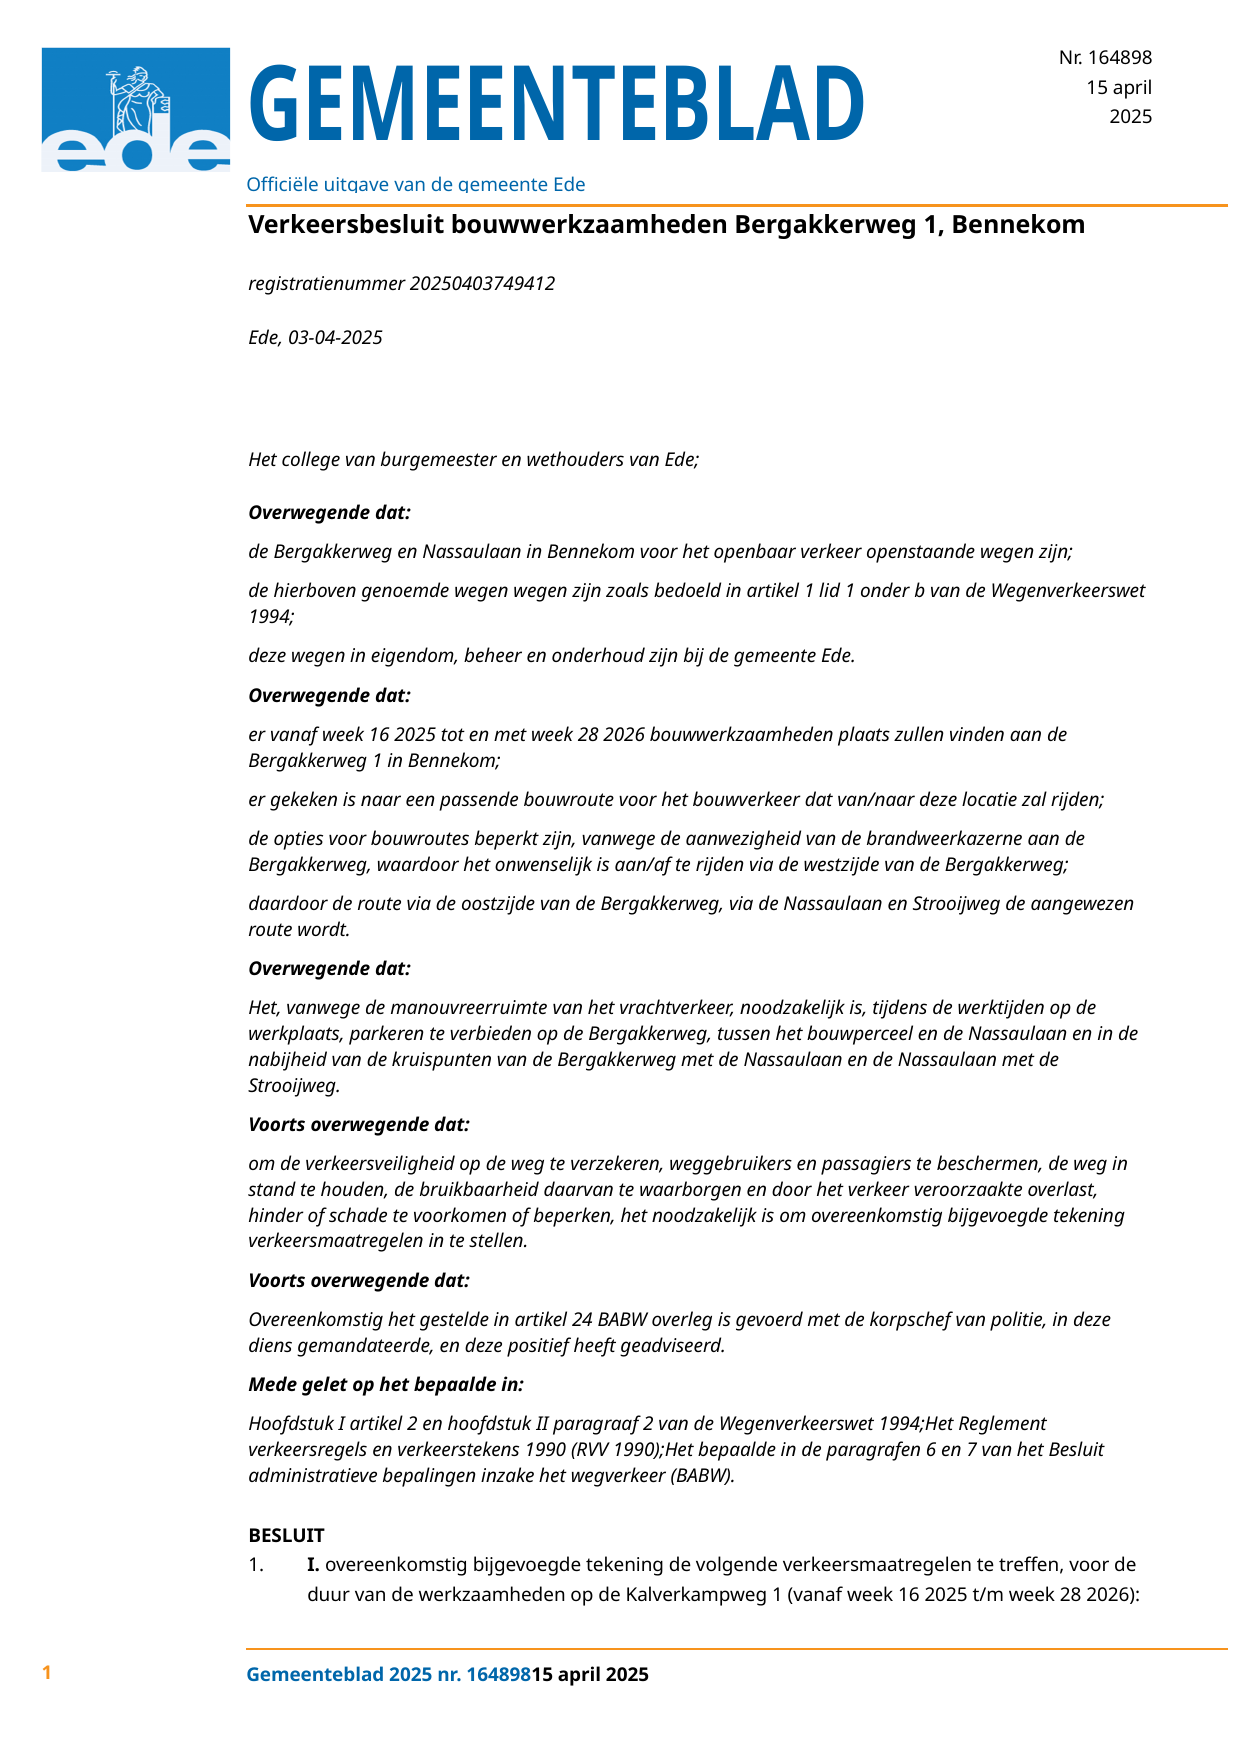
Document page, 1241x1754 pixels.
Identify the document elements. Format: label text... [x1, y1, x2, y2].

text de hierboven genoemde wegen wegen zijn zoals bedoeld in artikel 1 lid 1 onder b van de Wegenverkeerswet 1994; [248, 577, 1152, 629]
list I. overeenkomstig bijgevoegde tekening de volgende verkeersmaatregelen te treffen, voor de duur van de werkzaamheden op de Kalverkampweg 1 (vanaf week 16 2025 t/m week 28 2026): [248, 1551, 1152, 1607]
text Overwegende dat: [248, 955, 1152, 981]
text Overeenkomstig het gestelde in artikel 24 BABW overleg is gevoerd met de korpschef van politie, in deze diens gemandateerde, en deze positief heeft geadviseerd. [248, 1306, 1152, 1357]
text registratienummer 20250403749412 [248, 270, 1152, 296]
text Overwegende dat: [248, 499, 1152, 525]
text Voorts overwegende dat: [248, 1267, 1152, 1292]
text daardoor de route via de oostzijde van de Bergakkerweg, via de Nassaulaan en Strooijweg de aangewezen route wordt. [248, 890, 1152, 942]
text Hoofdstuk I artikel 2 en hoofdstuk II paragraaf 2 van de Wegenverkeerswet 1994;Het Reglement verkeersregels en verkeerstekens 1990 (RVV 1990);Het bepaalde in de paragrafen 6 en 7 van het Besluit administratieve bepalingen inzake het wegverkeer (BABW). [248, 1410, 1152, 1487]
text Ede, 03-04-2025 [248, 324, 1152, 350]
text deze wegen in eigendom, beheer en onderhoud zijn bij de gemeente Ede. [248, 642, 1152, 668]
picture [41, 47, 231, 172]
text er vanaf week 16 2025 tot en met week 28 2026 bouwwerkzaamheden plaats zullen vinden aan de Bergakkerweg 1 in Bennekom; [248, 721, 1152, 772]
text de opties voor bouwroutes beperkt zijn, vanwege de aanwezigheid van de brandweerkazerne aan de Bergakkerweg, waardoor het onwenselijk is aan/af te rijden via de westzijde van de Bergakkerweg; [248, 825, 1152, 877]
text Verkeersbesluit bouwwerkzaamheden Bergakkerweg 1, Bennekom [248, 207, 1152, 241]
text om de verkeersveiligheid op de weg te verzekeren, weggebruikers en passagiers te beschermen, de weg in stand te houden, de bruikbaarheid daarvan te waarborgen en door het verkeer veroorzaakte overlast, hinder of schade te voorkomen of beperken, het noodzakelijk is om overeenkomstig bijgevoegde tekening verkeersmaatregelen in te stellen. [248, 1150, 1152, 1253]
text Het college van burgemeester en wethouders van Ede; [248, 446, 1152, 472]
text Het, vanwege de manouvreerruimte van het vrachtverkeer, noodzakelijk is, tijdens de werktijden op de werkplaats, parkeren te verbieden op de Bergakkerweg, tussen het bouwperceel en de Nassaulaan en in de nabijheid van de kruispunten van de Bergakkerweg met de Nassaulaan en de Nassaulaan met de Strooijweg. [248, 994, 1152, 1097]
text BESLUIT [248, 1522, 1152, 1548]
text er gekeken is naar een passende bouwroute voor het bouwverkeer dat van/naar deze locatie zal rijden; [248, 786, 1152, 812]
text Overwegende dat: [248, 682, 1152, 707]
text Voorts overwegende dat: [248, 1111, 1152, 1137]
text de Bergakkerweg en Nassaulaan in Bennekom voor het openbaar verkeer openstaande wegen zijn; [248, 538, 1152, 564]
text Mede gelet op het bepaalde in: [248, 1371, 1152, 1397]
